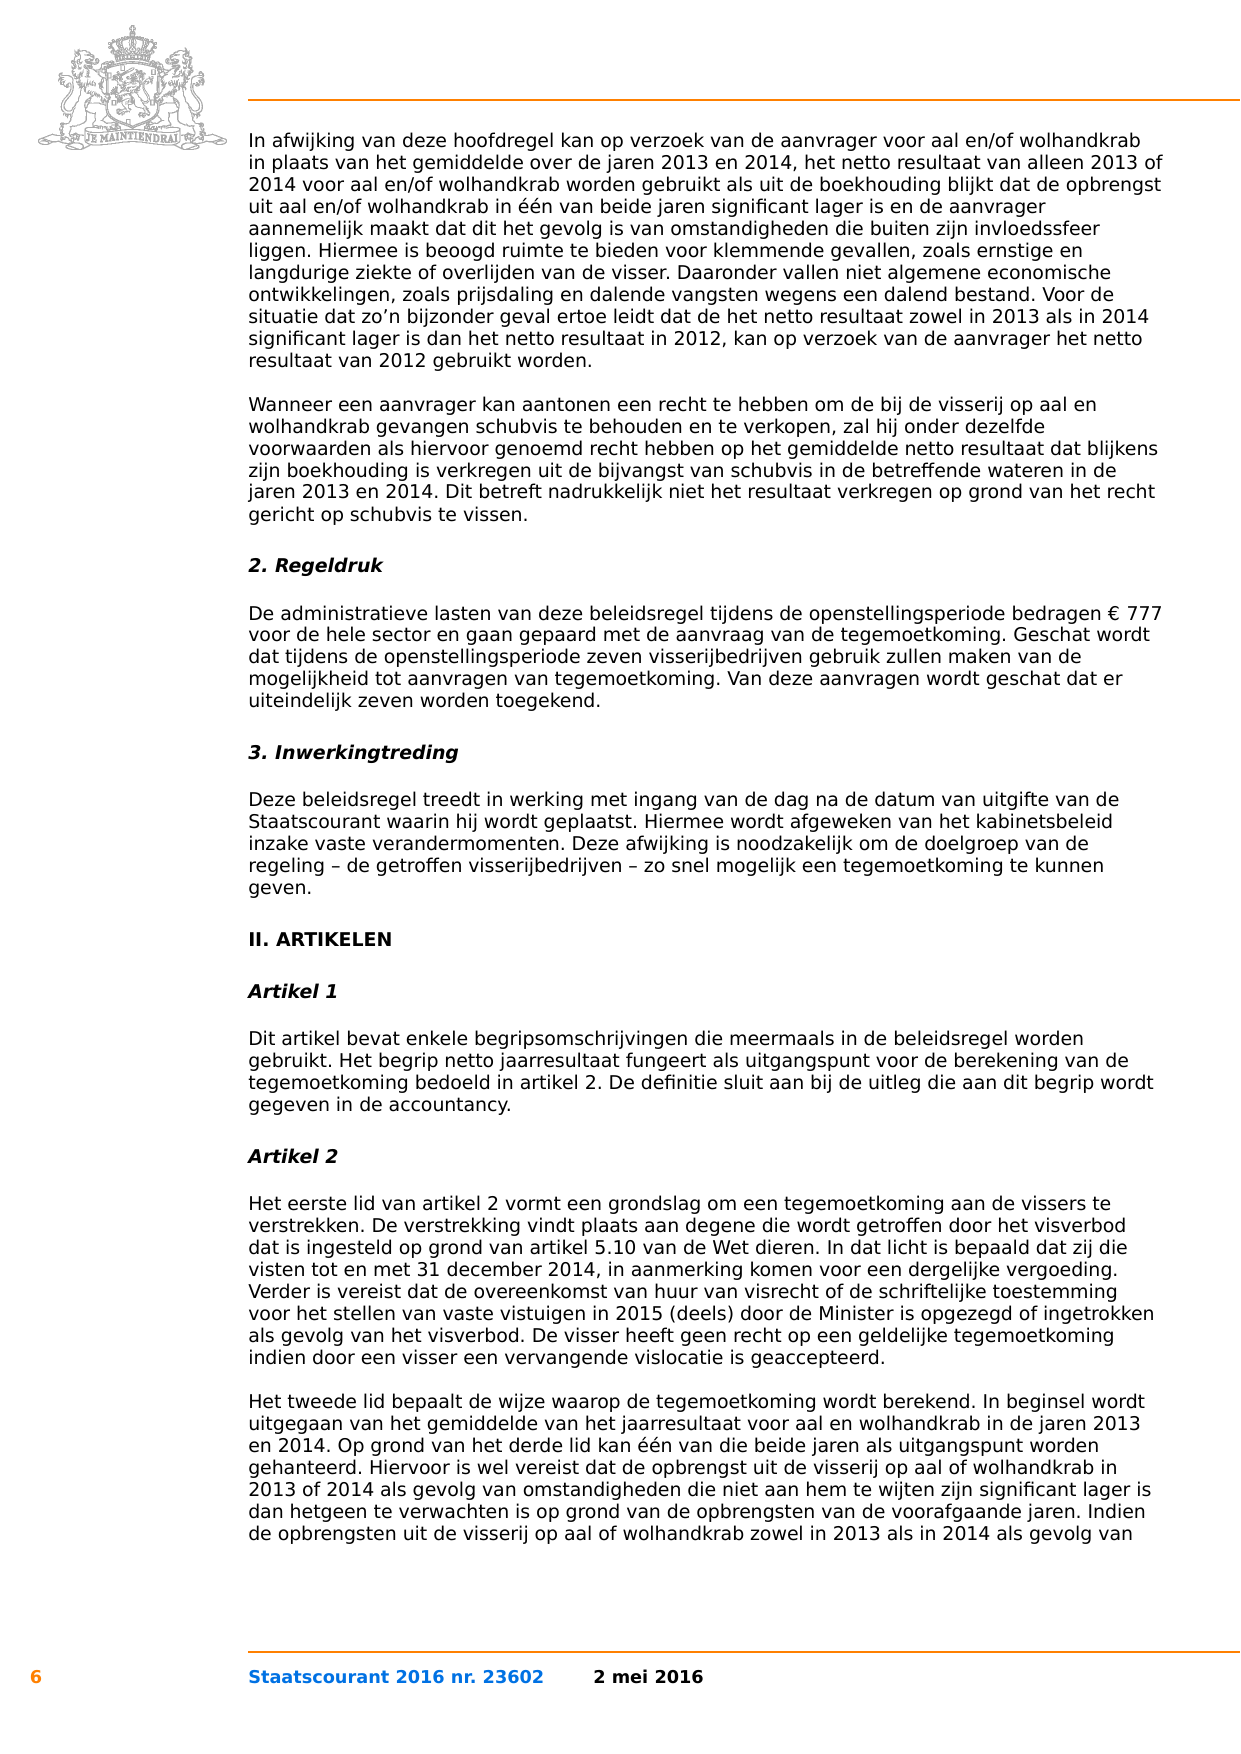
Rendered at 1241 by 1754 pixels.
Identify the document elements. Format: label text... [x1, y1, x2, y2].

text Het eerste lid van artikel 2 vormt een grondslag om een tegemoetkoming aan de vissers te verstrekken. De verstrekking vindt plaats aan degene die wordt getroffen door het visverbod dat is ingesteld op grond van artikel 5.10 van de Wet dieren. In dat licht is bepaald dat zij die visten tot en met 31 december 2014, in aanmerking komen voor een dergelijke vergoeding. Verder is vereist dat de overeenkomst van huur van visrecht of de schriftelijke toestemming voor het stellen van vaste vistuigen in 2015 (deels) door de Minister is opgezegd of ingetrokken als gevolg van het visverbod. De visser heeft geen recht op een geldelijke tegemoetkoming indien door een visser een vervangende vislocatie is geaccepteerd. [248, 1193, 1163, 1369]
subtitle 3. Inwerkingtreding [248, 742, 1163, 764]
text Wanneer een aanvrager kan aantonen een recht te hebben om de bij de visserij op aal en wolhandkrab gevangen schubvis te behouden en te verkopen, zal hij onder dezelfde voorwaarden als hiervoor genoemd recht hebben op het gemiddelde netto resultaat dat blijkens zijn boekhouding is verkregen uit de bijvangst van schubvis in de betreffende wateren in de jaren 2013 en 2014. Dit betreft nadrukkelijk niet het resultaat verkregen op grond van het recht gericht op schubvis te vissen. [248, 393, 1163, 525]
text De administratieve lasten van deze beleidsregel tijdens de openstellingsperiode bedragen € 777 voor de hele sector en gaan gepaard met de aanvraag van de tegemoetkoming. Geschat wordt dat tijdens de openstellingsperiode zeven visserijbedrijven gebruik zullen maken van de mogelijkheid tot aanvragen van tegemoetkoming. Van deze aanvragen wordt geschat dat er uiteindelijk zeven worden toegekend. [248, 602, 1163, 712]
subtitle 2. Regeldruk [248, 555, 1163, 577]
subtitle II. ARTIKELEN [248, 929, 1163, 951]
subtitle Artikel 2 [248, 1146, 1163, 1168]
text Dit artikel bevat enkele begripsomschrijvingen die meermaals in de beleidsregel worden gebruikt. Het begrip netto jaarresultaat fungeert als uitgangspunt voor de berekening van de tegemoetkoming bedoeld in artikel 2. De definitie sluit aan bij de uitleg die aan dit begrip wordt gegeven in de accountancy. [248, 1028, 1163, 1116]
text Het tweede lid bepaalt de wijze waarop de tegemoetkoming wordt berekend. In beginsel wordt uitgegaan van het gemiddelde van het jaarresultaat voor aal en wolhandkrab in de jaren 2013 en 2014. Op grond van het derde lid kan één van die beide jaren als uitgangspunt worden gehanteerd. Hiervoor is wel vereist dat de opbrengst uit de visserij op aal of wolhandkrab in 2013 of 2014 als gevolg van omstandigheden die niet aan hem te wijten zijn significant lager is dan hetgeen te verwachten is op grond van de opbrengsten van de voorafgaande jaren. Indien de opbrengsten uit de visserij op aal of wolhandkrab zowel in 2013 als in 2014 als gevolg van [248, 1391, 1163, 1544]
subtitle Artikel 1 [248, 981, 1163, 1003]
text In afwijking van deze hoofdregel kan op verzoek van de aanvrager voor aal en/of wolhandkrab in plaats van het gemiddelde over de jaren 2013 en 2014, het netto resultaat van alleen 2013 of 2014 voor aal en/of wolhandkrab worden gebruikt als uit de boekhouding blijkt dat de opbrengst uit aal en/of wolhandkrab in één van beide jaren significant lager is en de aanvrager aannemelijk maakt dat dit het gevolg is van omstandigheden die buiten zijn invloedssfeer liggen. Hiermee is beoogd ruimte te bieden voor klemmende gevallen, zoals ernstige en langdurige ziekte of overlijden van de visser. Daaronder vallen niet algemene economische ontwikkelingen, zoals prijsdaling en dalende vangsten wegens een dalend bestand. Voor de situatie dat zo’n bijzonder geval ertoe leidt dat de het netto resultaat zowel in 2013 als in 2014 significant lager is dan het netto resultaat in 2012, kan op verzoek van de aanvrager het netto resultaat van 2012 gebruikt worden. [248, 130, 1163, 372]
text Deze beleidsregel treedt in werking met ingang van de dag na de datum van uitgifte van de Staatscourant waarin hij wordt geplaatst. Hiermee wordt afgeweken van het kabinetsbeleid inzake vaste verandermomenten. Deze afwijking is noodzakelijk om de doelgroep van de regeling – de getroffen visserijbedrijven – zo snel mogelijk een tegemoetkoming te kunnen geven. [248, 789, 1163, 899]
picture [38, 25, 227, 150]
